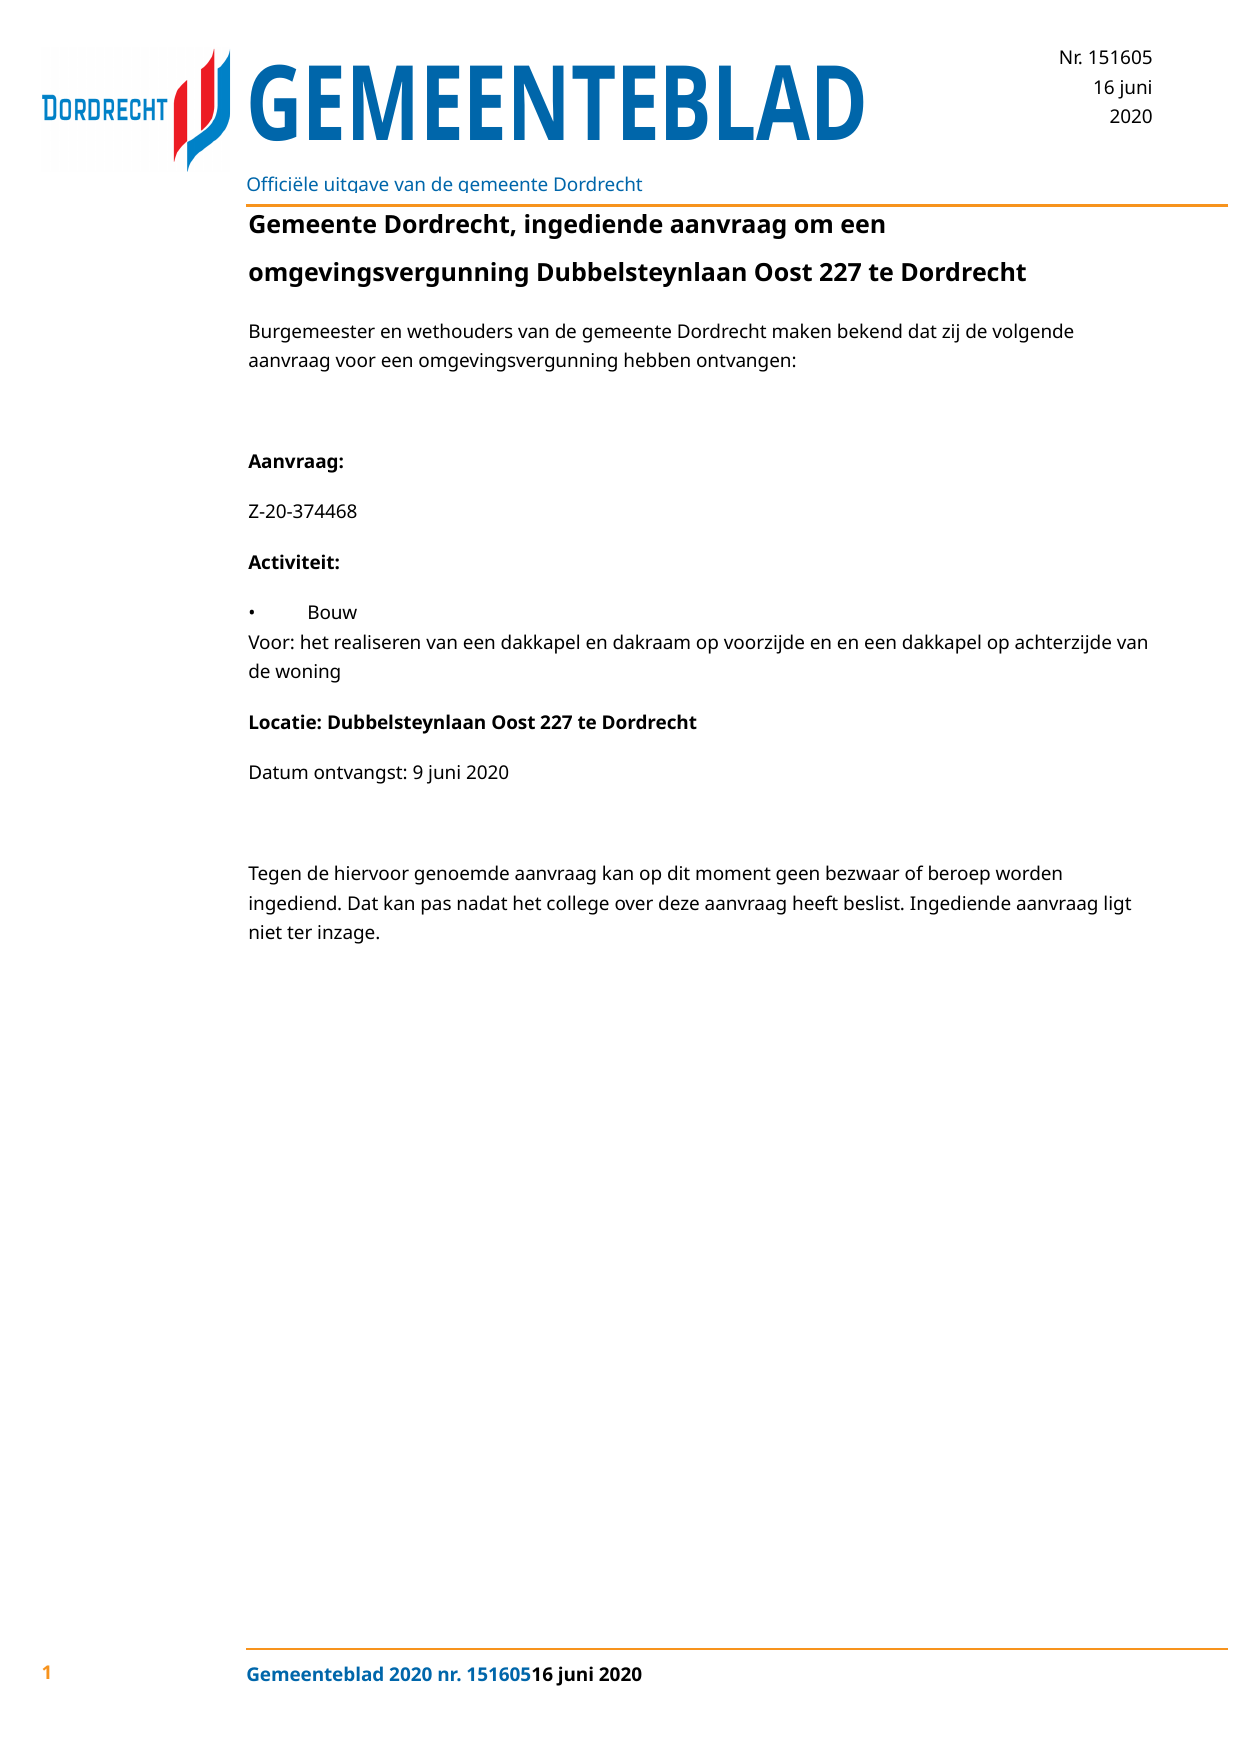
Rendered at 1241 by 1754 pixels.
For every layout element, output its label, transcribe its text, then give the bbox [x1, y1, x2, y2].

text Aanvraag: [248, 448, 1152, 474]
list Bouw [248, 599, 1152, 625]
text Gemeente Dordrecht, ingediende aanvraag om een omgevingsvergunning Dubbelsteynlaan Oost 227 te Dordrecht [248, 207, 1152, 288]
text Burgemeester en wethouders van de gemeente Dordrecht maken bekend dat zij de volgende aanvraag voor een omgevingsvergunning hebben ontvangen: [248, 318, 1152, 373]
picture [41, 47, 231, 172]
text Tegen de hiervoor genoemde aanvraag kan op dit moment geen bezwaar of beroep worden ingediend. Dat kan pas nadat het college over deze aanvraag heeft beslist. Ingediende aanvraag ligt niet ter inzage. [248, 860, 1152, 945]
text Activiteit: [248, 549, 1152, 575]
text Voor: het realiseren van een dakkapel en dakraam op voorzijde en en een dakkapel op achterzijde van de woning [248, 629, 1152, 684]
text Datum ontvangst: 9 juni 2020 [248, 759, 1152, 785]
text Locatie: Dubbelsteynlaan Oost 227 te Dordrecht [248, 709, 1152, 735]
text Z-20-374468 [248, 499, 1152, 524]
